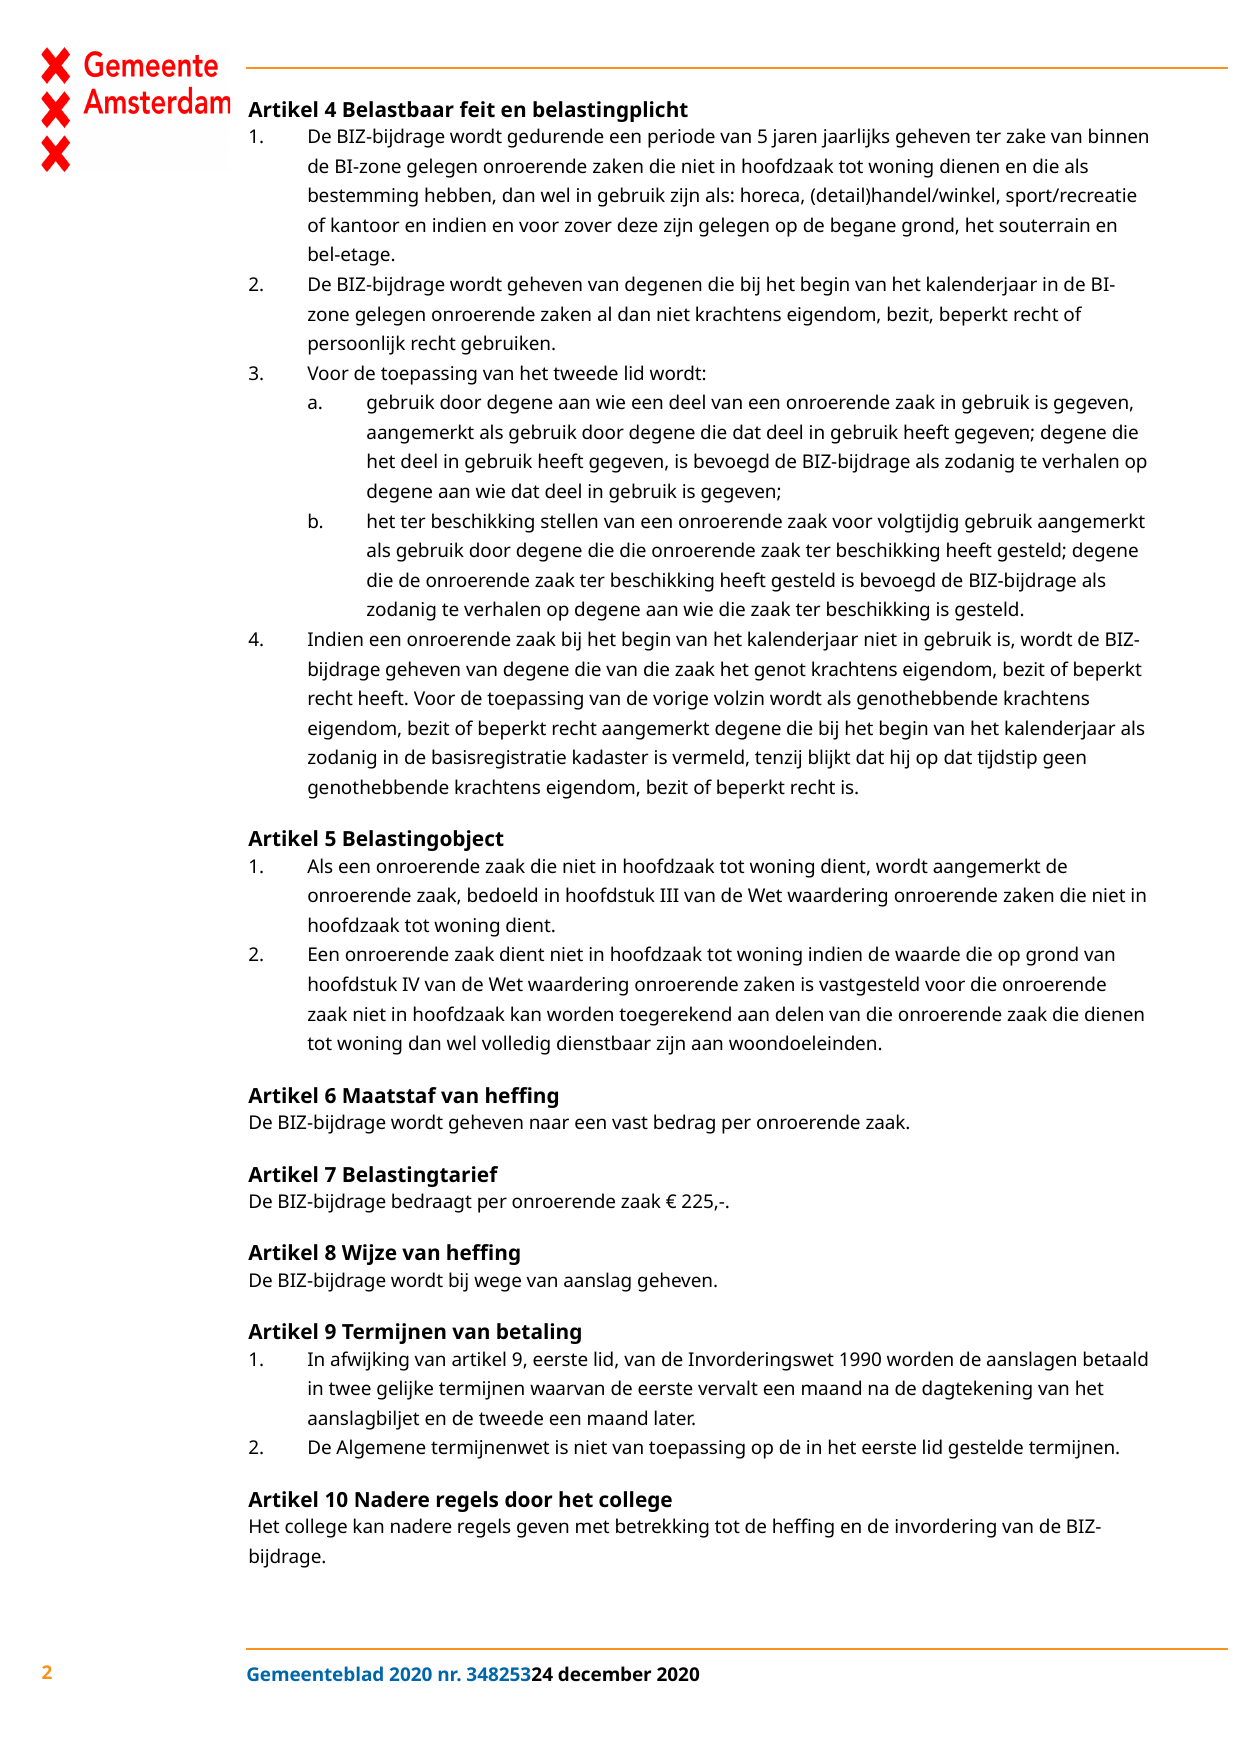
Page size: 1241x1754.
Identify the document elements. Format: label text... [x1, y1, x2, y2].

list Een onroerende zaak dient niet in hoofdzaak tot woning indien de waarde die op grond van hoofdstuk IV van de Wet waardering onroerende zaken is vastgesteld voor die onroerende zaak niet in hoofdzaak kan worden toegerekend aan delen van die onroerende zaak die dienen tot woning dan wel volledig dienstbaar zijn aan woondoeleinden. [248, 942, 1152, 1056]
text Artikel 4 Belastbaar feit en belastingplicht [248, 95, 1152, 123]
list gebruik door degene aan wie een deel van een onroerende zaak in gebruik is gegeven, aangemerkt als gebruik door degene die dat deel in gebruik heeft gegeven; degene die het deel in gebruik heeft gegeven, is bevoegd de BIZ-bijdrage als zodanig te verhalen op degene aan wie dat deel in gebruik is gegeven; [307, 389, 1152, 504]
list Als een onroerende zaak die niet in hoofdzaak tot woning dient, wordt aangemerkt de onroerende zaak, bedoeld in hoofdstuk III van de Wet waardering onroerende zaken die niet in hoofdzaak tot woning dient. [248, 853, 1152, 938]
list In afwijking van artikel 9, eerste lid, van de Invorderingswet 1990 worden de aanslagen betaald in twee gelijke termijnen waarvan de eerste vervalt een maand na de dagtekening van het aanslagbiljet en de tweede een maand later. [248, 1346, 1152, 1431]
text De BIZ-bijdrage wordt geheven naar een vast bedrag per onroerende zaak. [248, 1109, 1152, 1135]
list De Algemene termijnenwet is niet van toepassing op de in het eerste lid gestelde termijnen. [248, 1434, 1152, 1460]
list Indien een onroerende zaak bij het begin van het kalenderjaar niet in gebruik is, wordt de BIZ-bijdrage geheven van degene die van die zaak het genot krachtens eigendom, bezit of beperkt recht heeft. Voor de toepassing van de vorige volzin wordt als genothebbende krachtens eigendom, bezit of beperkt recht aangemerkt degene die bij het begin van het kalenderjaar als zodanig in de basisregistratie kadaster is vermeld, tenzij blijkt dat hij op dat tijdstip geen genothebbende krachtens eigendom, bezit of beperkt recht is. [248, 626, 1152, 800]
text De BIZ-bijdrage wordt bij wege van aanslag geheven. [248, 1267, 1152, 1293]
list De BIZ-bijdrage wordt gedurende een periode van 5 jaren jaarlijks geheven ter zake van binnen de BI-zone gelegen onroerende zaken die niet in hoofdzaak tot woning dienen en die als bestemming hebben, dan wel in gebruik zijn als: horeca, (detail)handel/winkel, sport/recreatie of kantoor en indien en voor zover deze zijn gelegen op de begane grond, het souterrain en bel-etage. [248, 123, 1152, 267]
text Artikel 9 Termijnen van betaling [248, 1317, 1152, 1346]
list De BIZ-bijdrage wordt geheven van degenen die bij het begin van het kalenderjaar in de BI-zone gelegen onroerende zaken al dan niet krachtens eigendom, bezit, beperkt recht of persoonlijk recht gebruiken. [248, 271, 1152, 356]
text Artikel 7 Belastingtarief [248, 1160, 1152, 1188]
text Het college kan nadere regels geven met betrekking tot de heffing en de invordering van de BIZ-bijdrage. [248, 1513, 1152, 1569]
picture [41, 47, 231, 172]
text Artikel 8 Wijze van heffing [248, 1238, 1152, 1267]
list het ter beschikking stellen van een onroerende zaak voor volgtijdig gebruik aangemerkt als gebruik door degene die die onroerende zaak ter beschikking heeft gesteld; degene die de onroerende zaak ter beschikking heeft gesteld is bevoegd de BIZ-bijdrage als zodanig te verhalen op degene aan wie die zaak ter beschikking is gesteld. [307, 508, 1152, 622]
text De BIZ-bijdrage bedraagt per onroerende zaak € 225,-. [248, 1188, 1152, 1214]
text Artikel 10 Nadere regels door het college [248, 1485, 1152, 1513]
list Voor de toepassing van het tweede lid wordt: [248, 360, 1152, 386]
text Artikel 6 Maatstaf van heffing [248, 1081, 1152, 1109]
text Artikel 5 Belastingobject [248, 824, 1152, 853]
